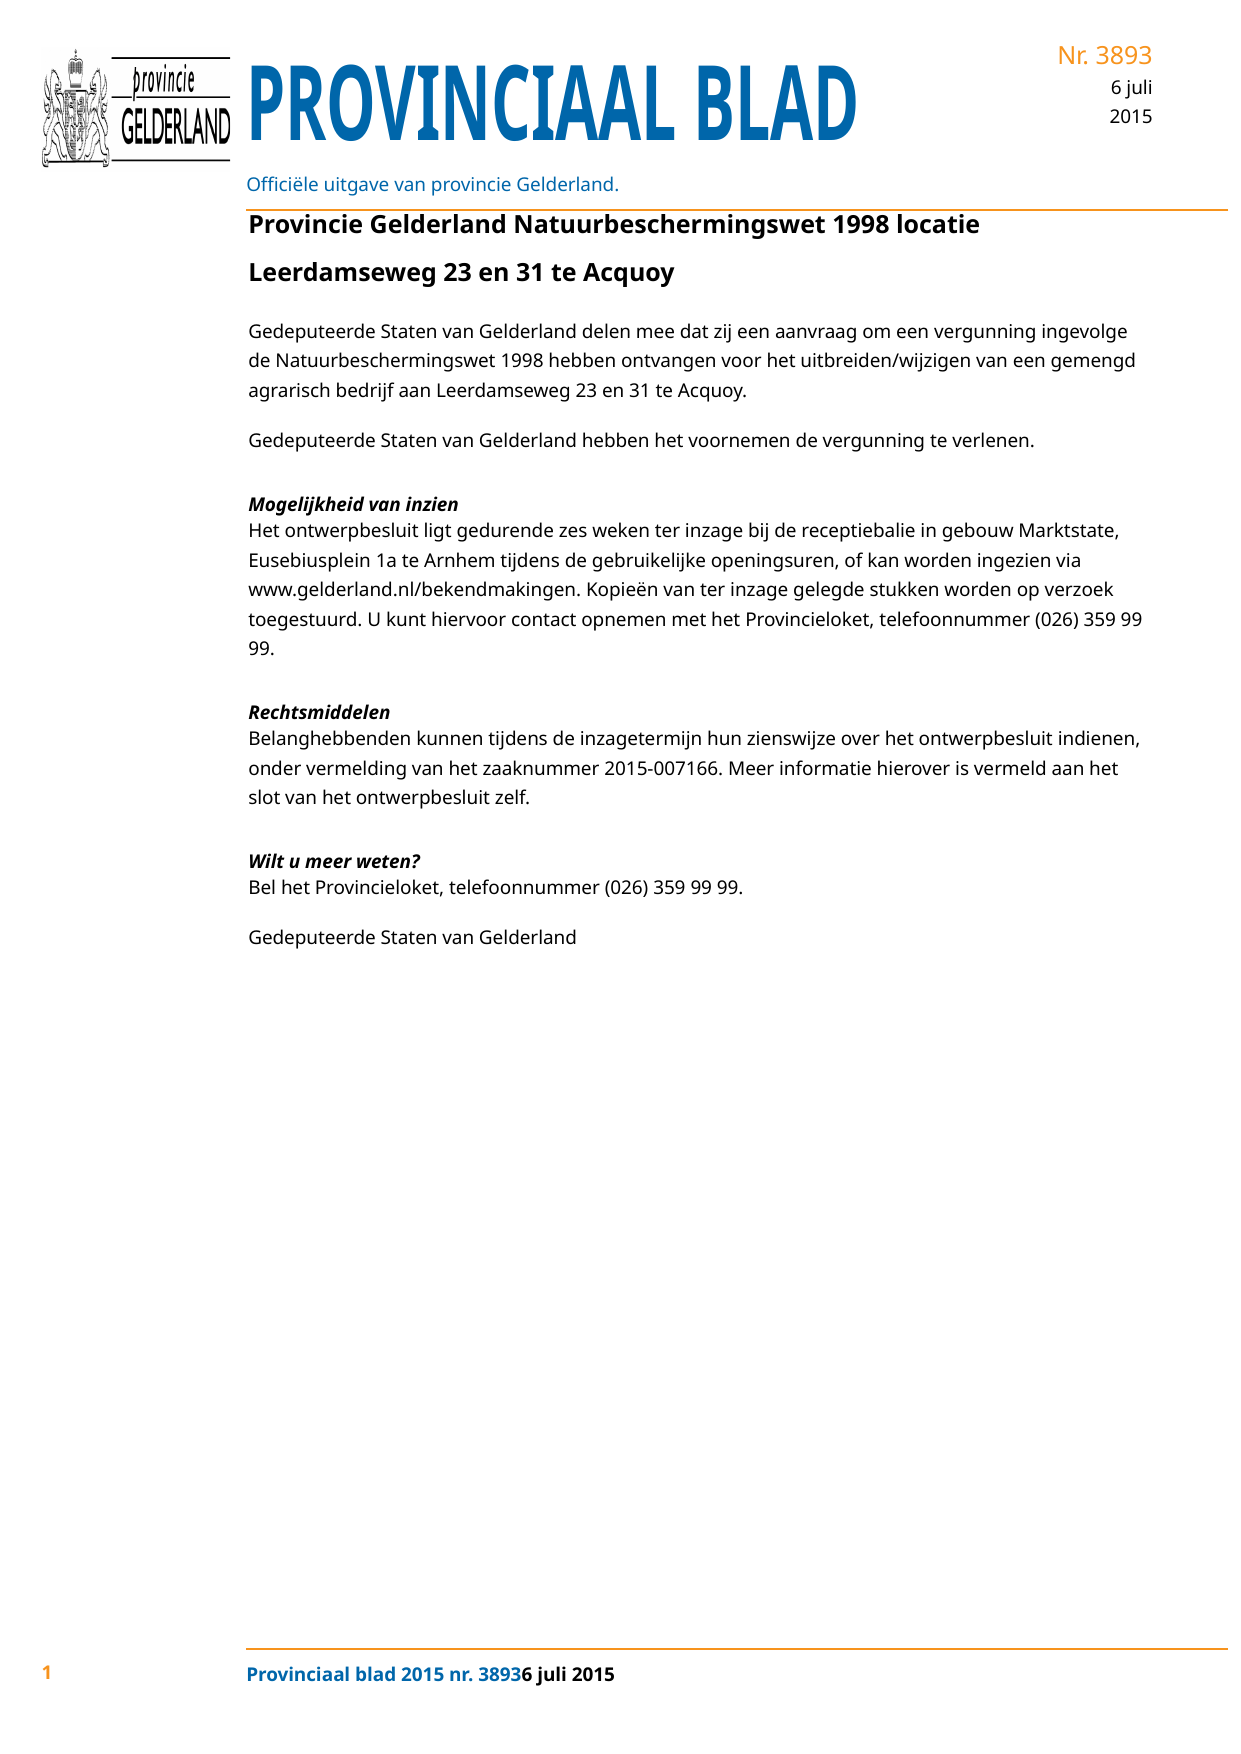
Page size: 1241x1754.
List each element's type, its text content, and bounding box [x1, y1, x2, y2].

text Gedeputeerde Staten van Gelderland [248, 924, 1152, 950]
text Provincie Gelderland Natuurbeschermingswet 1998 locatie Leerdamseweg 23 en 31 te Acquoy [248, 211, 1152, 288]
text Wilt u meer weten? [248, 848, 1152, 874]
text Belanghebbenden kunnen tijdens de inzagetermijn hun zienswijze over het ontwerpbesluit indienen, onder vermelding van het zaaknummer 2015-007166. Meer informatie hierover is vermeld aan het slot van het ontwerpbesluit zelf. [248, 725, 1152, 810]
picture [41, 47, 231, 172]
text Bel het Provincieloket, telefoonnummer (026) 359 99 99. [248, 874, 1152, 900]
text Gedeputeerde Staten van Gelderland hebben het voornemen de vergunning te verlenen. [248, 427, 1152, 453]
text Mogelijkheid van inzien [248, 491, 1152, 517]
text Gedeputeerde Staten van Gelderland delen mee dat zij een aanvraag om een vergunning ingevolge de Natuurbeschermingswet 1998 hebben ontvangen voor het uitbreiden/wijzigen van een gemengd agrarisch bedrijf aan Leerdamseweg 23 en 31 te Acquoy. [248, 318, 1152, 403]
text Het ontwerpbesluit ligt gedurende zes weken ter inzage bij de receptiebalie in gebouw Marktstate, Eusebiusplein 1a te Arnhem tijdens de gebruikelijke openingsuren, of kan worden ingezien via www.gelderland.nl/bekendmakingen. Kopieën van ter inzage gelegde stukken worden op verzoek toegestuurd. U kunt hiervoor contact opnemen met het Provincieloket, telefoonnummer (026) 359 99 99. [248, 517, 1152, 661]
text Rechtsmiddelen [248, 699, 1152, 725]
